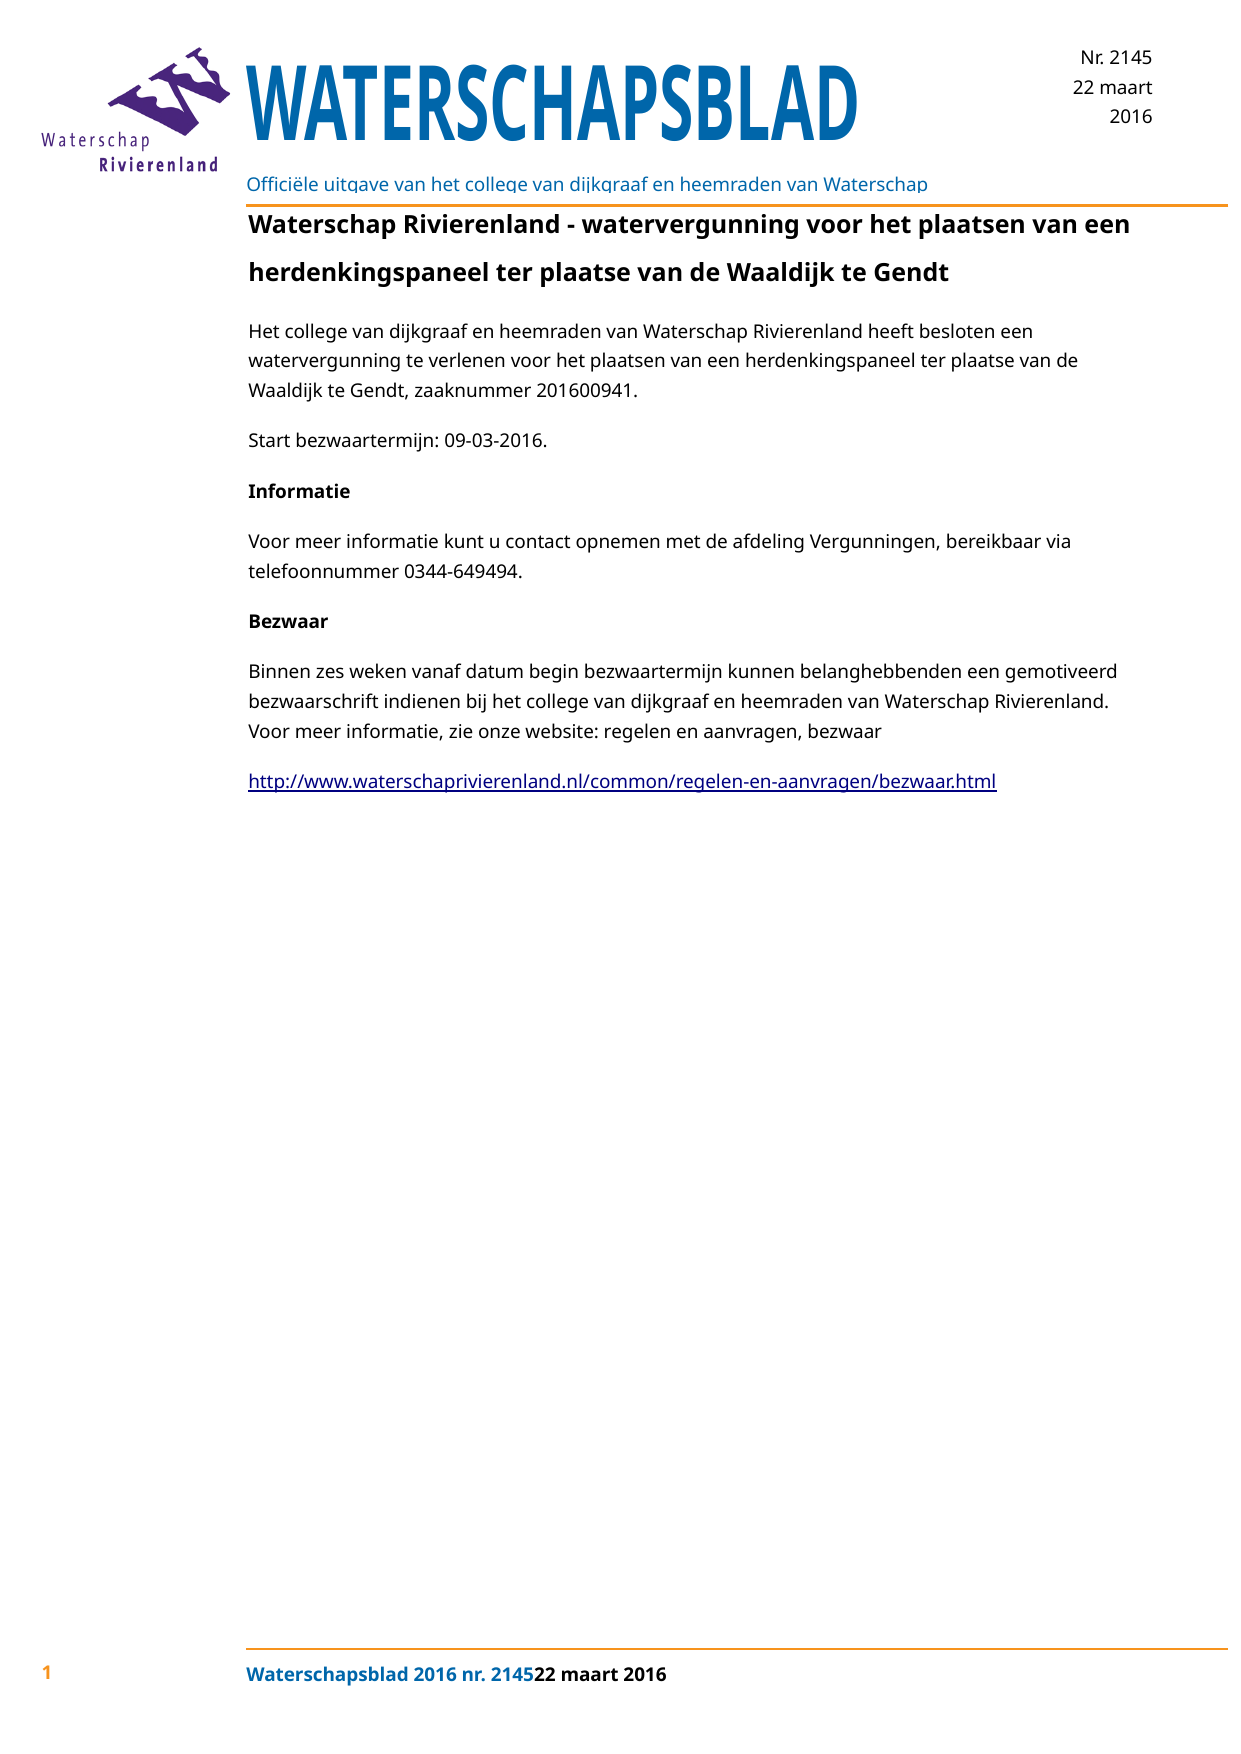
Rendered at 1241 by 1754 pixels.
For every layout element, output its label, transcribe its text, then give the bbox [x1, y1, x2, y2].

text Voor meer informatie kunt u contact opnemen met de afdeling Vergunningen, bereikbaar via telefoonnummer 0344-649494. [248, 528, 1152, 584]
text Start bezwaartermijn: 09-03-2016. [248, 427, 1152, 453]
text Het college van dijkgraaf en heemraden van Waterschap Rivierenland heeft besloten een watervergunning te verlenen voor het plaatsen van een herdenkingspaneel ter plaatse van de Waaldijk te Gendt, zaaknummer 201600941. [248, 318, 1152, 403]
text Binnen zes weken vanaf datum begin bezwaartermijn kunnen belanghebbenden een gemotiveerd bezwaarschrift indienen bij het college van dijkgraaf en heemraden van Waterschap Rivierenland. Voor meer informatie, zie onze website: regelen en aanvragen, bezwaar [248, 659, 1152, 744]
picture [41, 47, 231, 172]
text Informatie [248, 478, 1152, 504]
text http://www.waterschaprivierenland.nl/common/regelen-en-aanvragen/bezwaar.html [248, 768, 1152, 794]
text Waterschap Rivierenland - watervergunning voor het plaatsen van een herdenkingspaneel ter plaatse van de Waaldijk te Gendt [248, 207, 1152, 288]
text Bezwaar [248, 608, 1152, 634]
